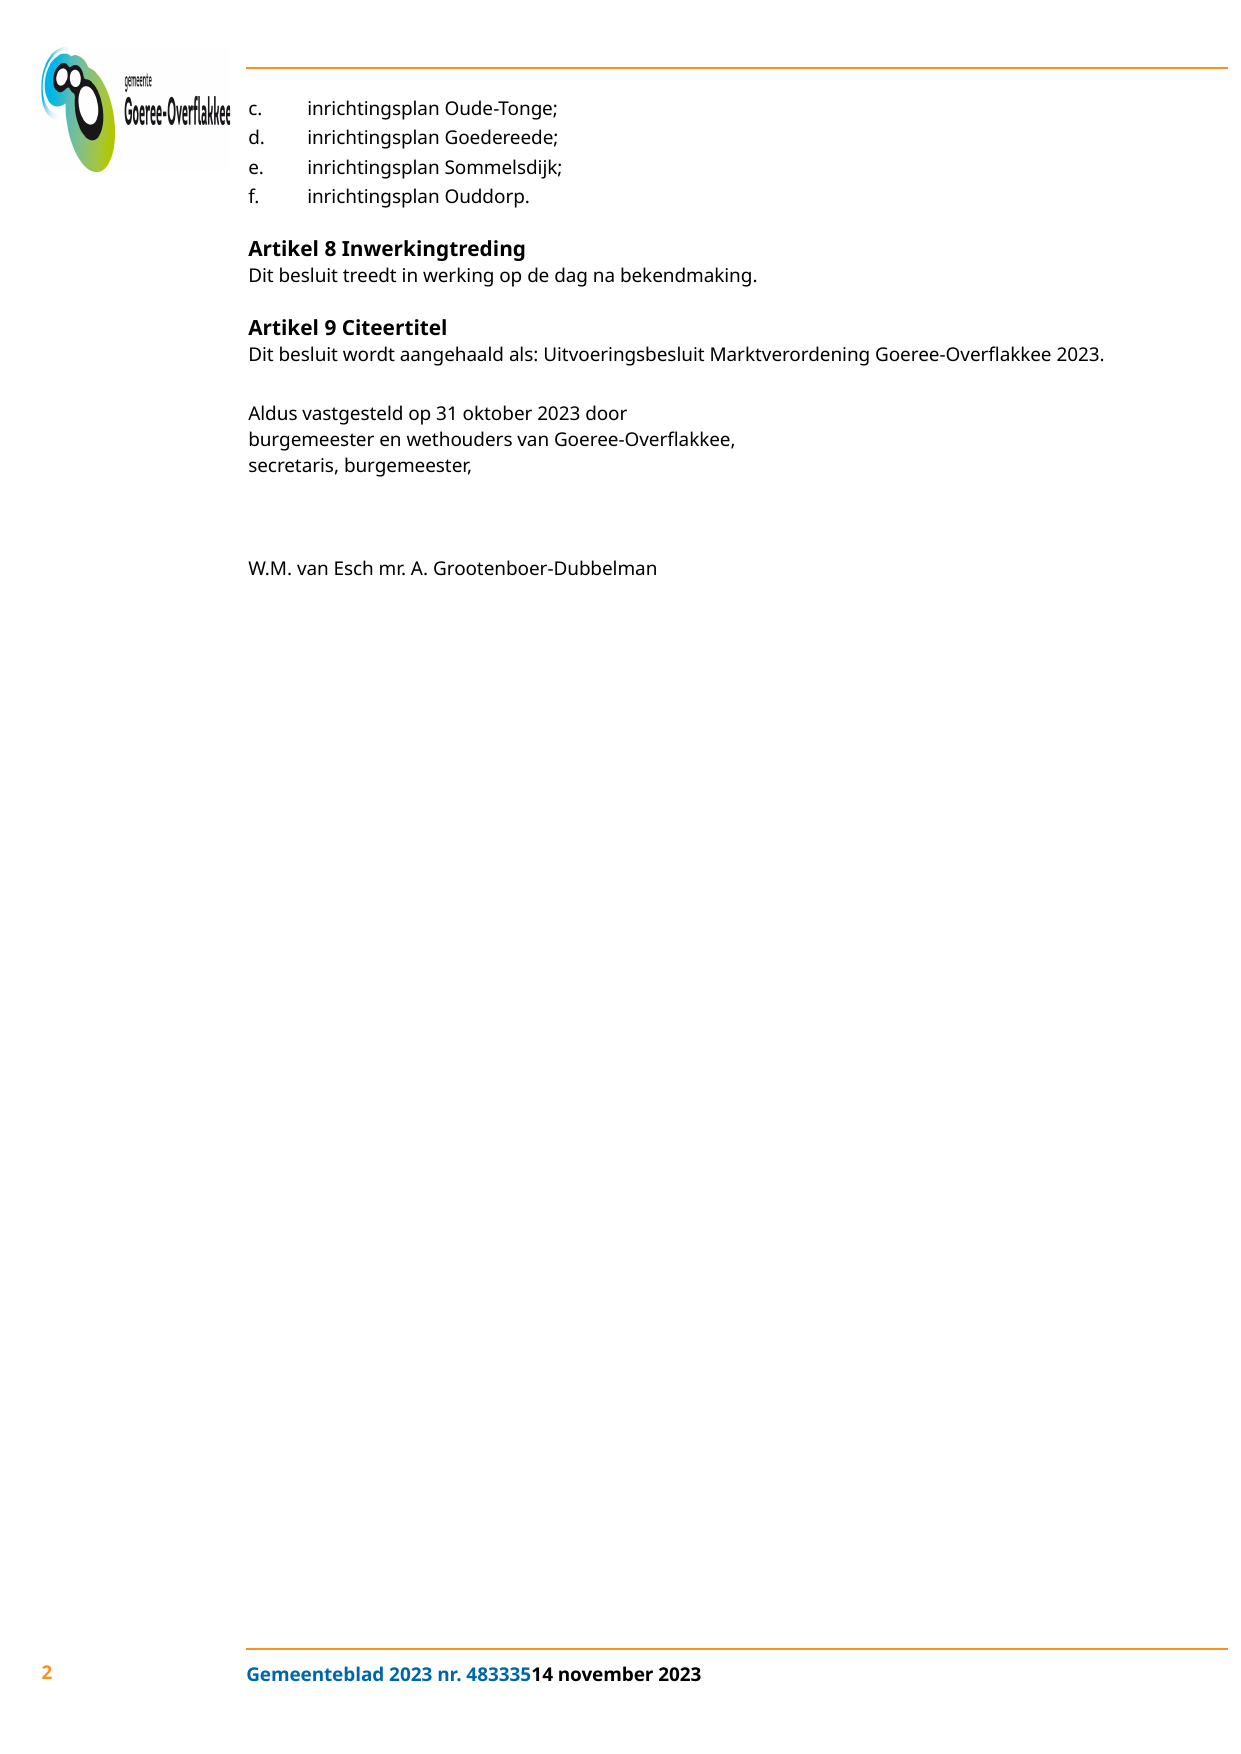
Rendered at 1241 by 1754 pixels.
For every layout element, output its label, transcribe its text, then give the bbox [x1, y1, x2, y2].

text burgemeester en wethouders van Goeree-Overflakkee, [248, 426, 1152, 452]
text Artikel 8 Inwerkingtreding [248, 234, 1152, 262]
text secretaris, burgemeester, [248, 452, 1152, 478]
text Dit besluit wordt aangehaald als: Uitvoeringsbesluit Marktverordening Goeree-Overflakkee 2023. [248, 341, 1152, 367]
text Dit besluit treedt in werking op de dag na bekendmaking. [248, 262, 1152, 288]
text Artikel 9 Citeertitel [248, 313, 1152, 341]
list inrichtingsplan Goedereede; [248, 124, 1152, 150]
list inrichtingsplan Sommelsdijk; [248, 154, 1152, 180]
text Aldus vastgesteld op 31 oktober 2023 door [248, 400, 1152, 426]
text W.M. van Esch mr. A. Grootenboer-Dubbelman [248, 555, 1152, 581]
list inrichtingsplan Oude-Tonge; [248, 95, 1152, 121]
picture [41, 47, 231, 172]
list inrichtingsplan Ouddorp. [248, 183, 1152, 209]
